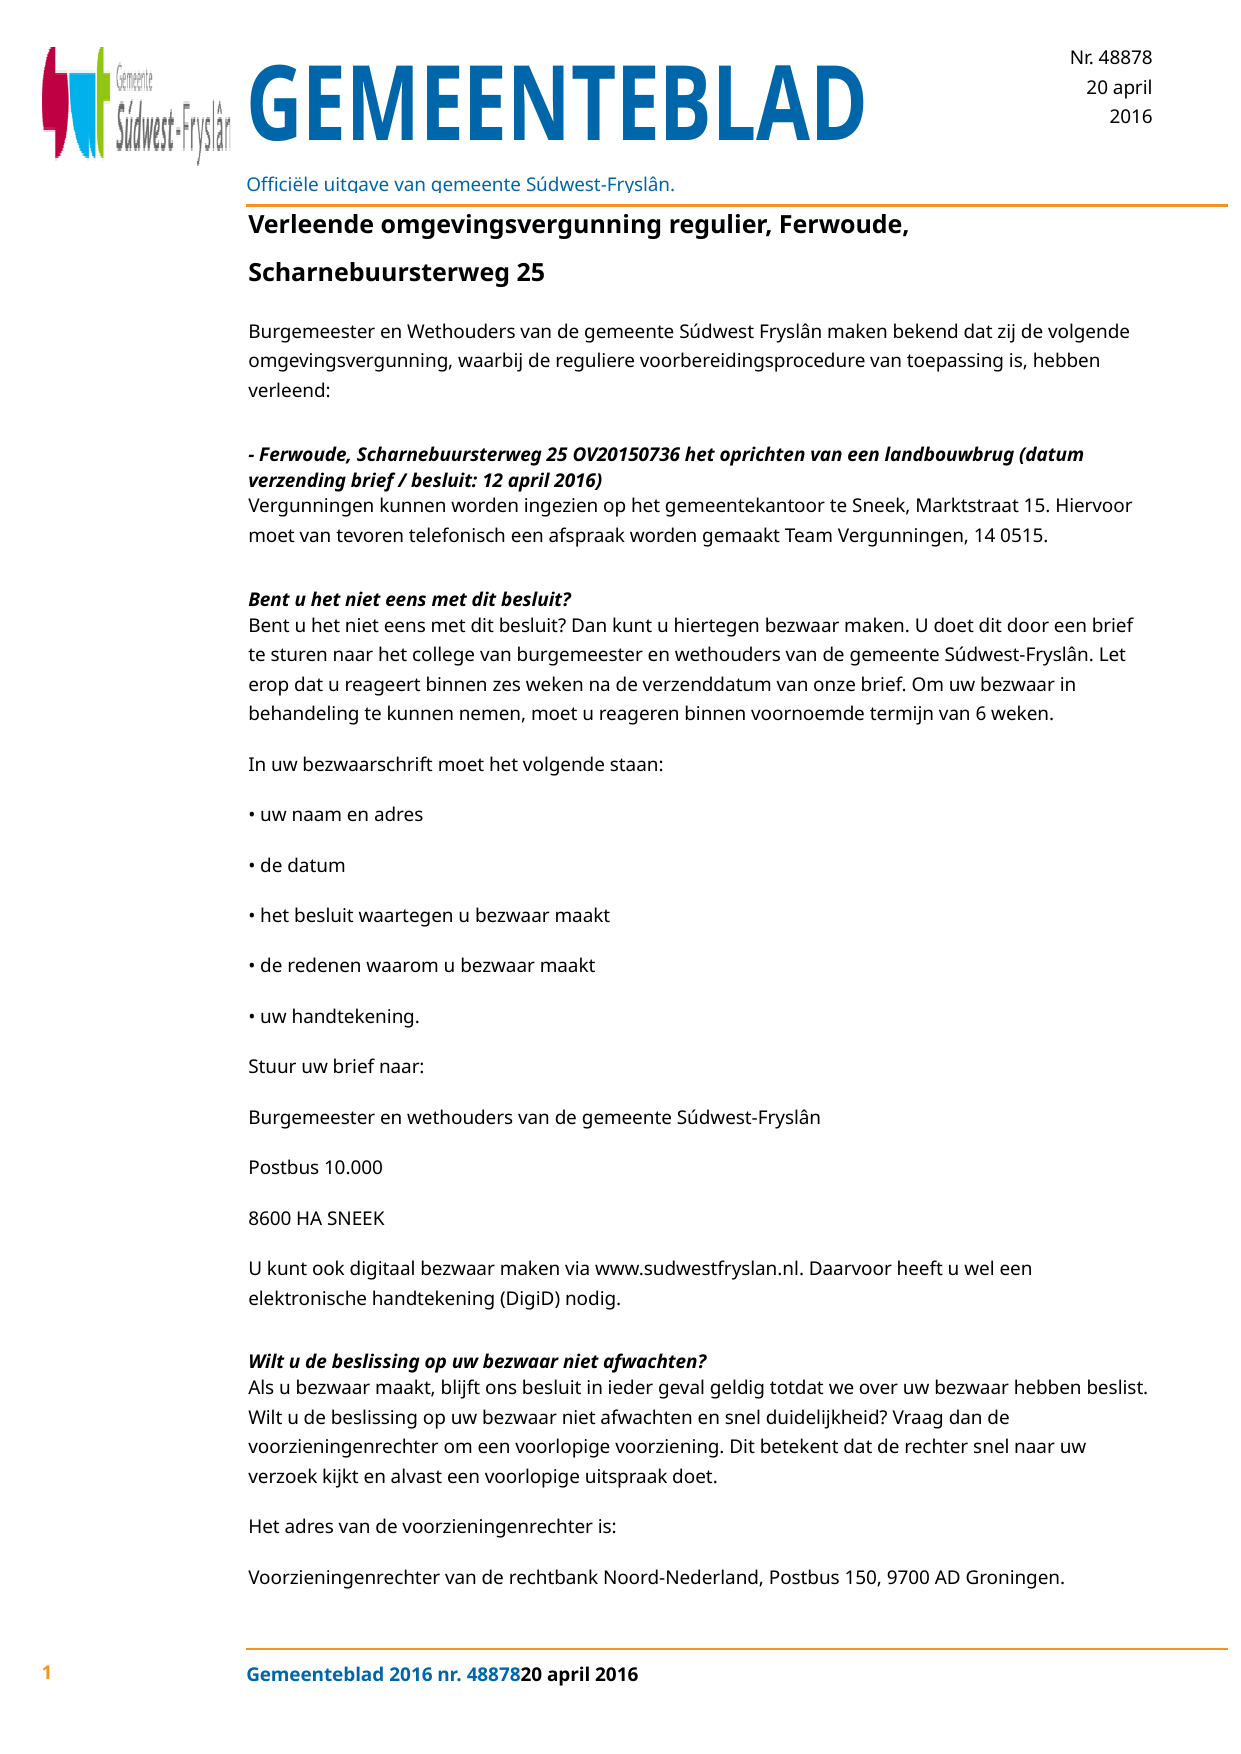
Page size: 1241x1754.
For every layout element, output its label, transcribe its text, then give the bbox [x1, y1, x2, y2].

text - Ferwoude, Scharnebuursterweg 25 OV20150736 het oprichten van een landbouwbrug (datum verzending brief / besluit: 12 april 2016) [248, 441, 1152, 492]
text • uw naam en adres [248, 801, 1152, 827]
text Als u bezwaar maakt, blijft ons besluit in ieder geval geldig totdat we over uw bezwaar hebben beslist. Wilt u de beslissing op uw bezwaar niet afwachten en snel duidelijkheid? Vraag dan de voorzieningenrechter om een voorlopige voorziening. Dit betekent dat de rechter snel naar uw verzoek kijkt en alvast een voorlopige uitspraak doet. [248, 1374, 1152, 1489]
text • de redenen waarom u bezwaar maakt [248, 953, 1152, 978]
text Stuur uw brief naar: [248, 1053, 1152, 1079]
text 8600 HA SNEEK [248, 1205, 1152, 1230]
text Bent u het niet eens met dit besluit? Dan kunt u hiertegen bezwaar maken. U doet dit door een brief te sturen naar het college van burgemeester en wethouders van de gemeente Súdwest-Fryslân. Let erop dat u reageert binnen zes weken na de verzenddatum van onze brief. Om uw bezwaar in behandeling te kunnen nemen, moet u reageren binnen voornoemde termijn van 6 weken. [248, 612, 1152, 726]
text U kunt ook digitaal bezwaar maken via www.sudwestfryslan.nl. Daarvoor heeft u wel een elektronische handtekening (DigiD) nodig. [248, 1255, 1152, 1310]
text Voorzieningenrechter van de rechtbank Noord-Nederland, Postbus 150, 9700 AD Groningen. [248, 1564, 1152, 1590]
text Het adres van de voorzieningenrechter is: [248, 1513, 1152, 1539]
text • uw handtekening. [248, 1003, 1152, 1029]
text Vergunningen kunnen worden ingezien op het gemeentekantoor te Sneek, Marktstraat 15. Hiervoor moet van tevoren telefonisch een afspraak worden gemaakt Team Vergunningen, 14 0515. [248, 492, 1152, 548]
text Postbus 10.000 [248, 1154, 1152, 1180]
text Bent u het niet eens met dit besluit? [248, 586, 1152, 612]
text • de datum [248, 852, 1152, 877]
text Verleende omgevingsvergunning regulier, Ferwoude, Scharnebuursterweg 25 [248, 207, 1152, 288]
text • het besluit waartegen u bezwaar maakt [248, 902, 1152, 928]
text In uw bezwaarschrift moet het volgende staan: [248, 751, 1152, 777]
picture [41, 47, 231, 172]
text Burgemeester en Wethouders van de gemeente Súdwest Fryslân maken bekend dat zij de volgende omgevingsvergunning, waarbij de reguliere voorbereidingsprocedure van toepassing is, hebben verleend: [248, 318, 1152, 403]
text Burgemeester en wethouders van de gemeente Súdwest-Fryslân [248, 1104, 1152, 1129]
text Wilt u de beslissing op uw bezwaar niet afwachten? [248, 1349, 1152, 1374]
